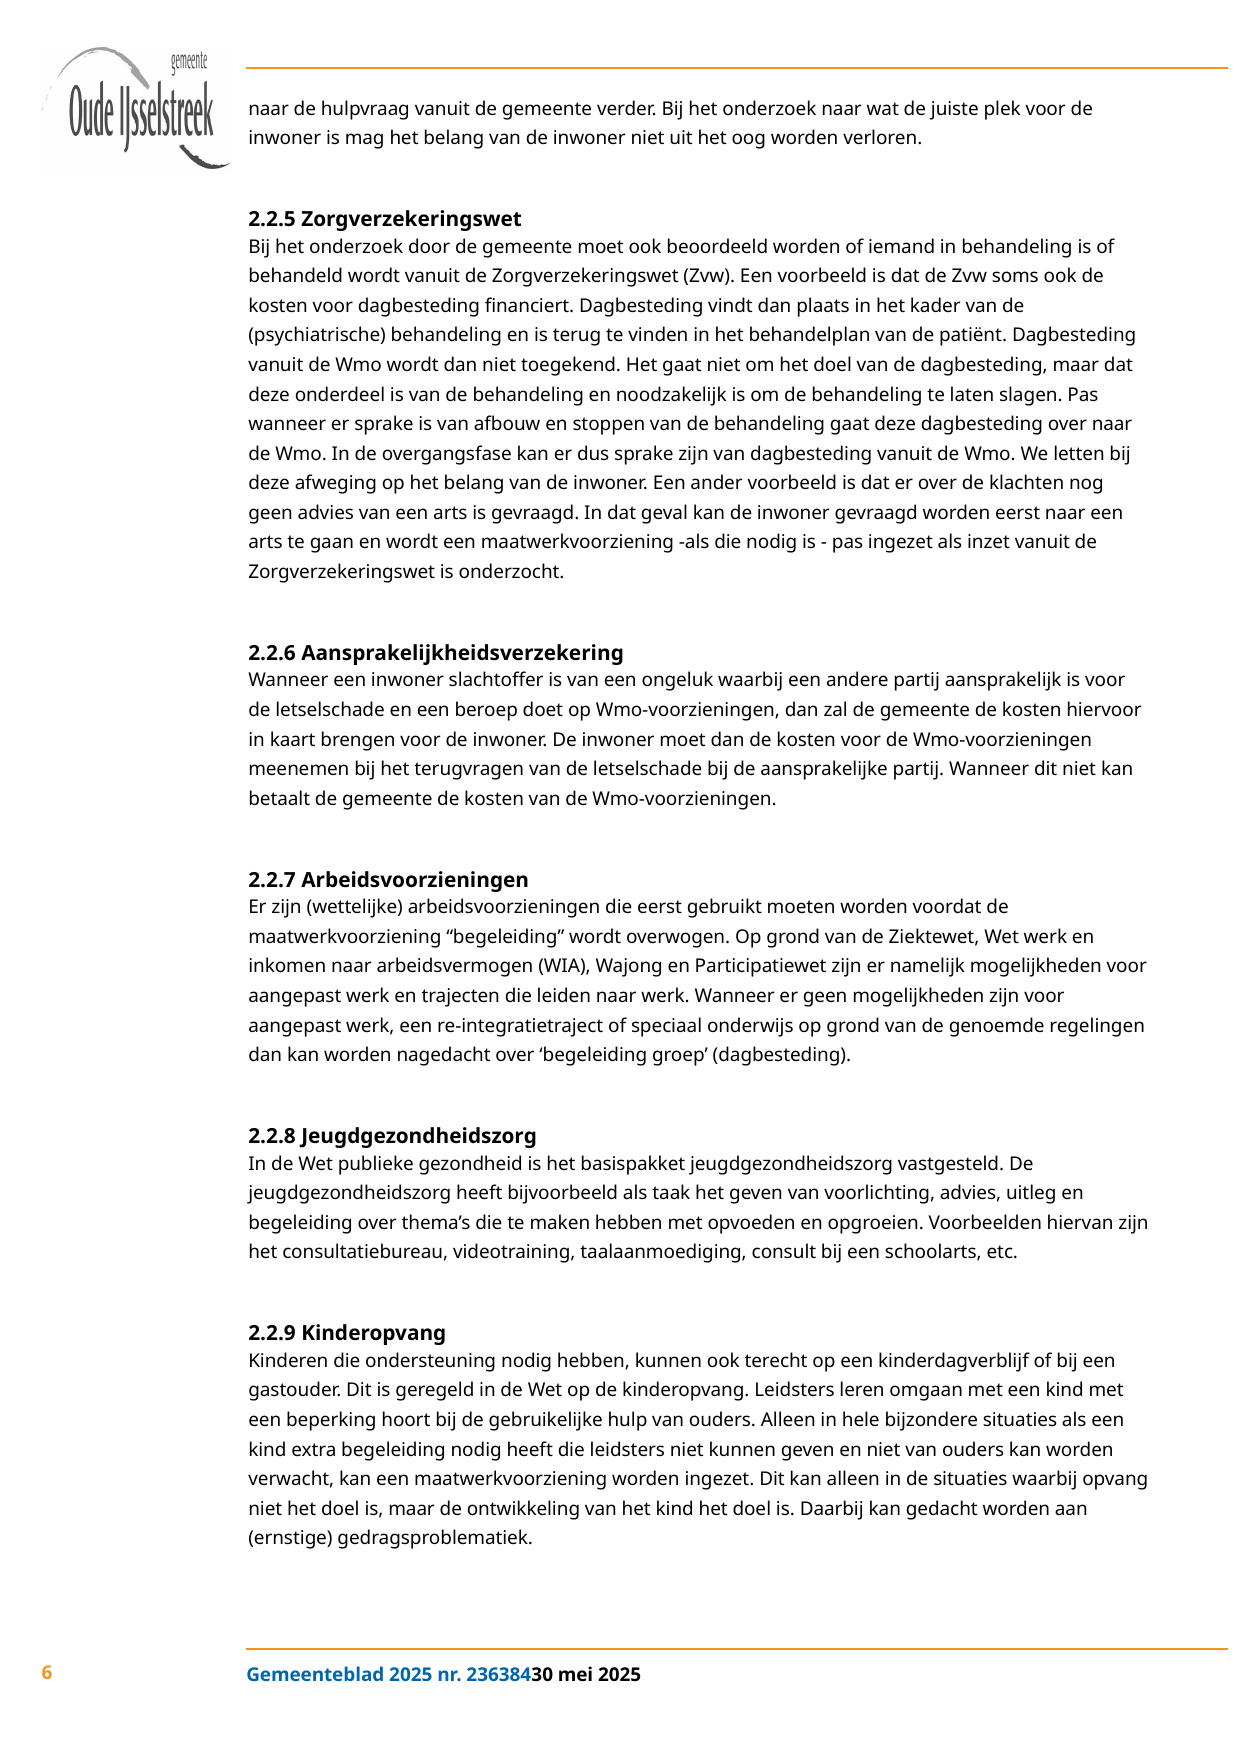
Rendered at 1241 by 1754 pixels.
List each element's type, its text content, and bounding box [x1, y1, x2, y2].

text 2.2.7 Arbeidsvoorzieningen [248, 865, 1152, 893]
text 2.2.8 Jeugdgezondheidszorg [248, 1121, 1152, 1150]
text Wanneer een inwoner slachtoffer is van een ongeluk waarbij een andere partij aansprakelijk is voor de letselschade en een beroep doet op Wmo-voorzieningen, dan zal de gemeente de kosten hiervoor in kaart brengen voor de inwoner. De inwoner moet dan de kosten voor de Wmo-voorzieningen meenemen bij het terugvragen van de letselschade bij de aansprakelijke partij. Wanneer dit niet kan betaalt de gemeente de kosten van de Wmo-voorzieningen. [248, 667, 1152, 811]
text 2.2.9 Kinderopvang [248, 1318, 1152, 1347]
text (psychiatrische) behandeling en is terug te vinden in het behandelplan van de patiënt. Dagbesteding vanuit de Wmo wordt dan niet toegekend. Het gaat niet om het doel van de dagbesteding, maar dat deze onderdeel is van de behandeling en noodzakelijk is om de behandeling te laten slagen. Pas wanneer er sprake is van afbouw en stoppen van de behandeling gaat deze dagbesteding over naar de Wmo. In de overgangsfase kan er dus sprake zijn van dagbesteding vanuit de Wmo. We letten bij deze afweging op het belang van de inwoner. Een ander voorbeeld is dat er over de klachten nog geen advies van een arts is gevraagd. In dat geval kan de inwoner gevraagd worden eerst naar een arts te gaan en wordt een maatwerkvoorziening -als die nodig is - pas ingezet als inzet vanuit de Zorgverzekeringswet is onderzocht. [248, 322, 1152, 584]
text In de Wet publieke gezondheid is het basispakket jeugdgezondheidszorg vastgesteld. De jeugdgezondheidszorg heeft bijvoorbeeld als taak het geven van voorlichting, advies, uitleg en begeleiding over thema’s die te maken hebben met opvoeden en opgroeien. Voorbeelden hiervan zijn het consultatiebureau, videotraining, taalaanmoediging, consult bij een schoolarts, etc. [248, 1150, 1152, 1264]
text 2.2.5 Zorgverzekeringswet [248, 204, 1152, 233]
text naar de hulpvraag vanuit de gemeente verder. Bij het onderzoek naar wat de juiste plek voor de inwoner is mag het belang van de inwoner niet uit het oog worden verloren. [248, 95, 1152, 150]
text Er zijn (wettelijke) arbeidsvoorzieningen die eerst gebruikt moeten worden voordat de maatwerkvoorziening “begeleiding” wordt overwogen. Op grond van de Ziektewet, Wet werk en inkomen naar arbeidsvermogen (WIA), Wajong en Participatiewet zijn er namelijk mogelijkheden voor aangepast werk en trajecten die leiden naar werk. Wanneer er geen mogelijkheden zijn voor aangepast werk, een re-integratietraject of speciaal onderwijs op grond van de genoemde regelingen dan kan worden nagedacht over ‘begeleiding groep’ (dagbesteding). [248, 893, 1152, 1067]
text Kinderen die ondersteuning nodig hebben, kunnen ook terecht op een kinderdagverblijf of bij een gastouder. Dit is geregeld in de Wet op de kinderopvang. Leidsters leren omgaan met een kind met een beperking hoort bij de gebruikelijke hulp van ouders. Alleen in hele bijzondere situaties als een kind extra begeleiding nodig heeft die leidsters niet kunnen geven en niet van ouders kan worden verwacht, kan een maatwerkvoorziening worden ingezet. Dit kan alleen in de situaties waarbij opvang niet het doel is, maar de ontwikkeling van het kind het doel is. Daarbij kan gedacht worden aan (ernstige) gedragsproblematiek. [248, 1347, 1152, 1550]
text Bij het onderzoek door de gemeente moet ook beoordeeld worden of iemand in behandeling is of behandeld wordt vanuit de Zorgverzekeringswet (Zvw). Een voorbeeld is dat de Zvw soms ook de kosten voor dagbesteding financiert. Dagbesteding vindt dan plaats in het kader van de [248, 233, 1152, 318]
picture [41, 47, 231, 172]
text 2.2.6 Aansprakelijkheidsverzekering [248, 638, 1152, 667]
